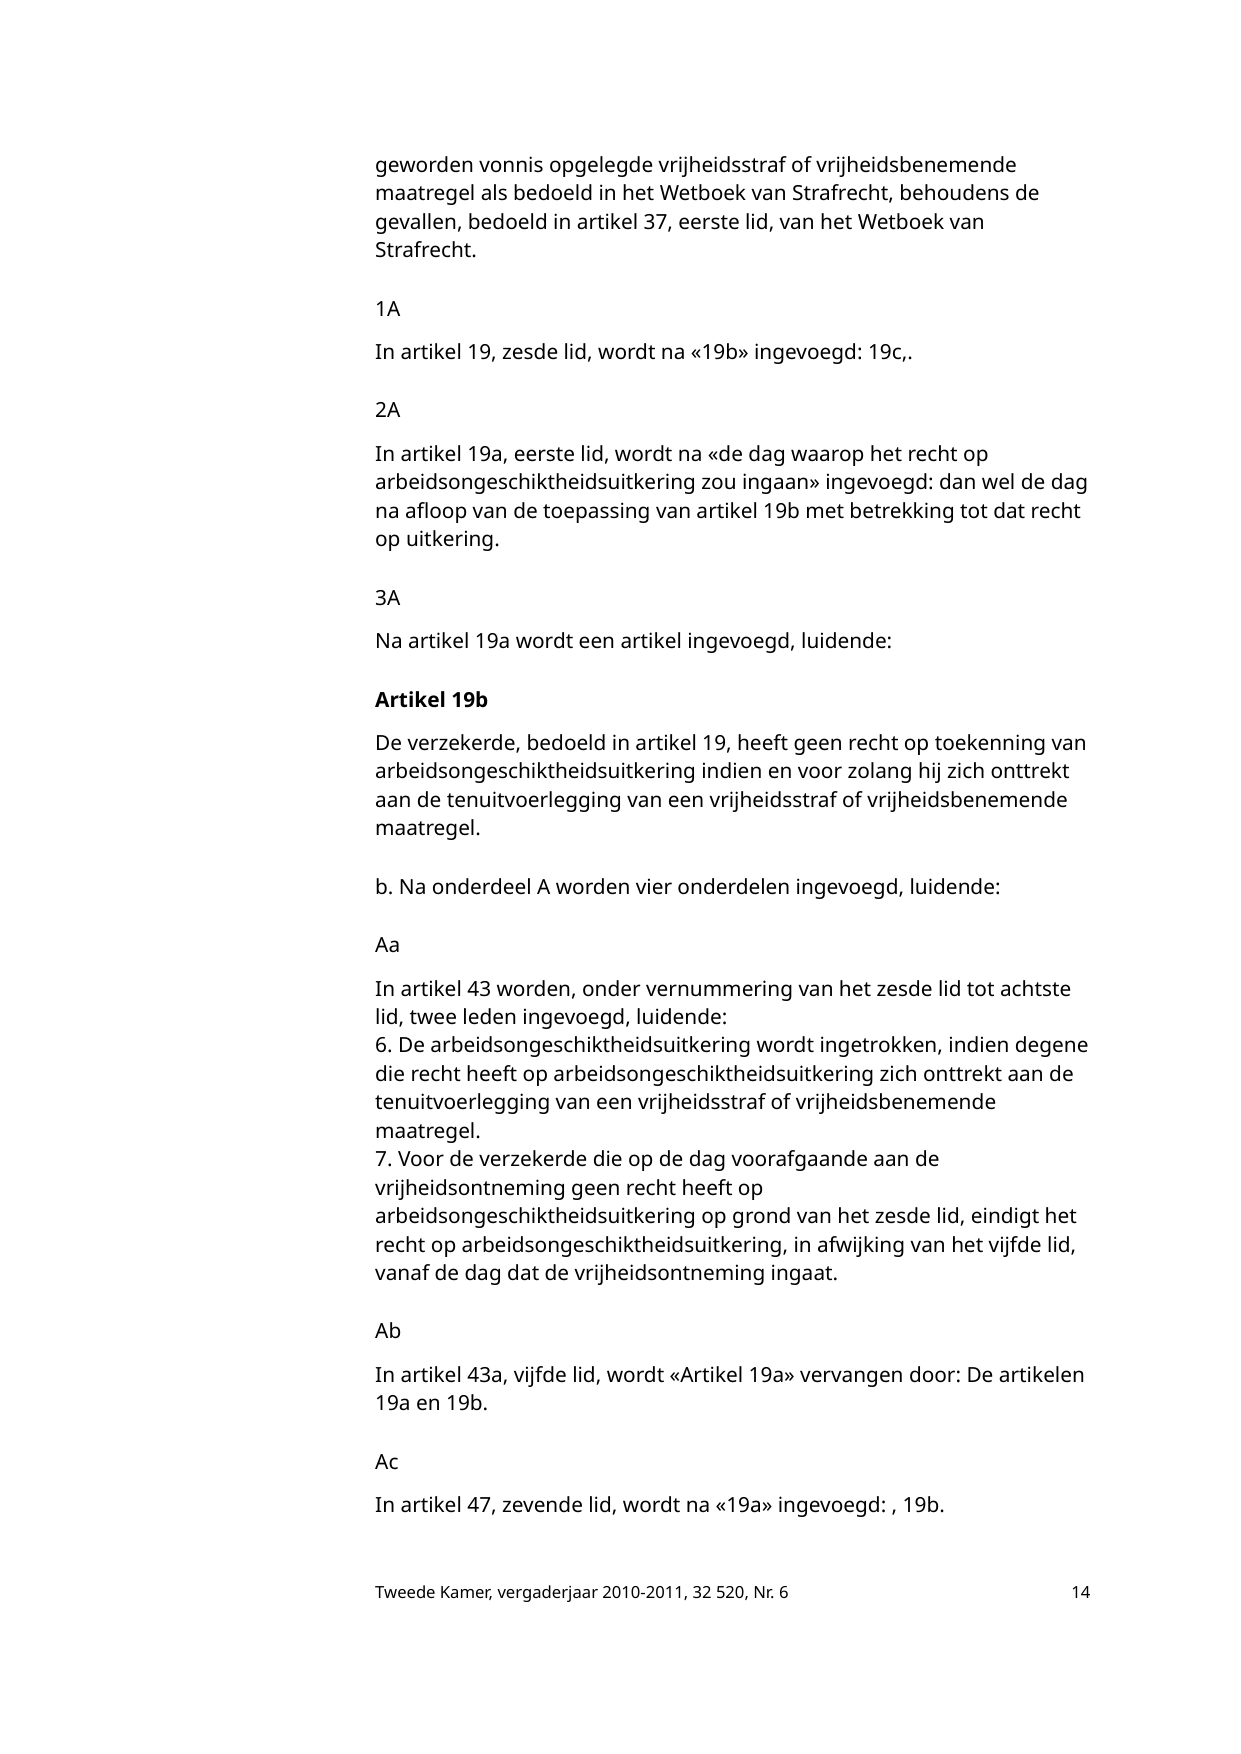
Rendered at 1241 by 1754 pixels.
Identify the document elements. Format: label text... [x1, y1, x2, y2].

text In artikel 19a, eerste lid, wordt na «de dag waarop het recht op arbeidsongeschiktheidsuitkering zou ingaan» ingevoegd: dan wel de dag na afloop van de toepassing van artikel 19b met betrekking tot dat recht op uitkering. [375, 439, 1090, 553]
text Aa [375, 930, 1090, 959]
text 7. Voor de verzekerde die op de dag voorafgaande aan de vrijheidsontneming geen recht heeft op arbeidsongeschiktheidsuitkering op grond van het zesde lid, eindigt het recht op arbeidsongeschiktheidsuitkering, in afwijking van het vijfde lid, vanaf de dag dat de vrijheidsontneming ingaat. [375, 1144, 1090, 1287]
text Na artikel 19a wordt een artikel ingevoegd, luidende: [375, 626, 1090, 655]
text Ab [375, 1317, 1090, 1345]
text 2A [375, 396, 1090, 424]
text In artikel 43a, vijfde lid, wordt «Artikel 19a» vervangen door: De artikelen 19a en 19b. [375, 1360, 1090, 1417]
text 1A [375, 294, 1090, 322]
text Artikel 19b [375, 685, 1090, 713]
text 3A [375, 583, 1090, 611]
text In artikel 43 worden, onder vernummering van het zesde lid tot achtste lid, twee leden ingevoegd, luidende: [375, 974, 1090, 1031]
text De verzekerde, bedoeld in artikel 19, heeft geen recht op toekenning van arbeidsongeschiktheidsuitkering indien en voor zolang hij zich onttrekt aan de tenuitvoerlegging van een vrijheidsstraf of vrijheidsbenemende maatregel. [375, 728, 1090, 842]
text Ac [375, 1447, 1090, 1475]
text In artikel 19, zesde lid, wordt na «19b» ingevoegd: 19c,. [375, 337, 1090, 366]
text In artikel 47, zevende lid, wordt na «19a» ingevoegd: , 19b. [375, 1490, 1090, 1519]
text geworden vonnis opgelegde vrijheidsstraf of vrijheidsbenemende maatregel als bedoeld in het Wetboek van Strafrecht, behoudens de gevallen, bedoeld in artikel 37, eerste lid, van het Wetboek van Strafrecht. [375, 150, 1090, 264]
text 6. De arbeidsongeschiktheidsuitkering wordt ingetrokken, indien degene die recht heeft op arbeidsongeschiktheidsuitkering zich onttrekt aan de tenuitvoerlegging van een vrijheidsstraf of vrijheidsbenemende maatregel. [375, 1031, 1090, 1144]
text b. Na onderdeel A worden vier onderdelen ingevoegd, luidende: [375, 872, 1090, 900]
